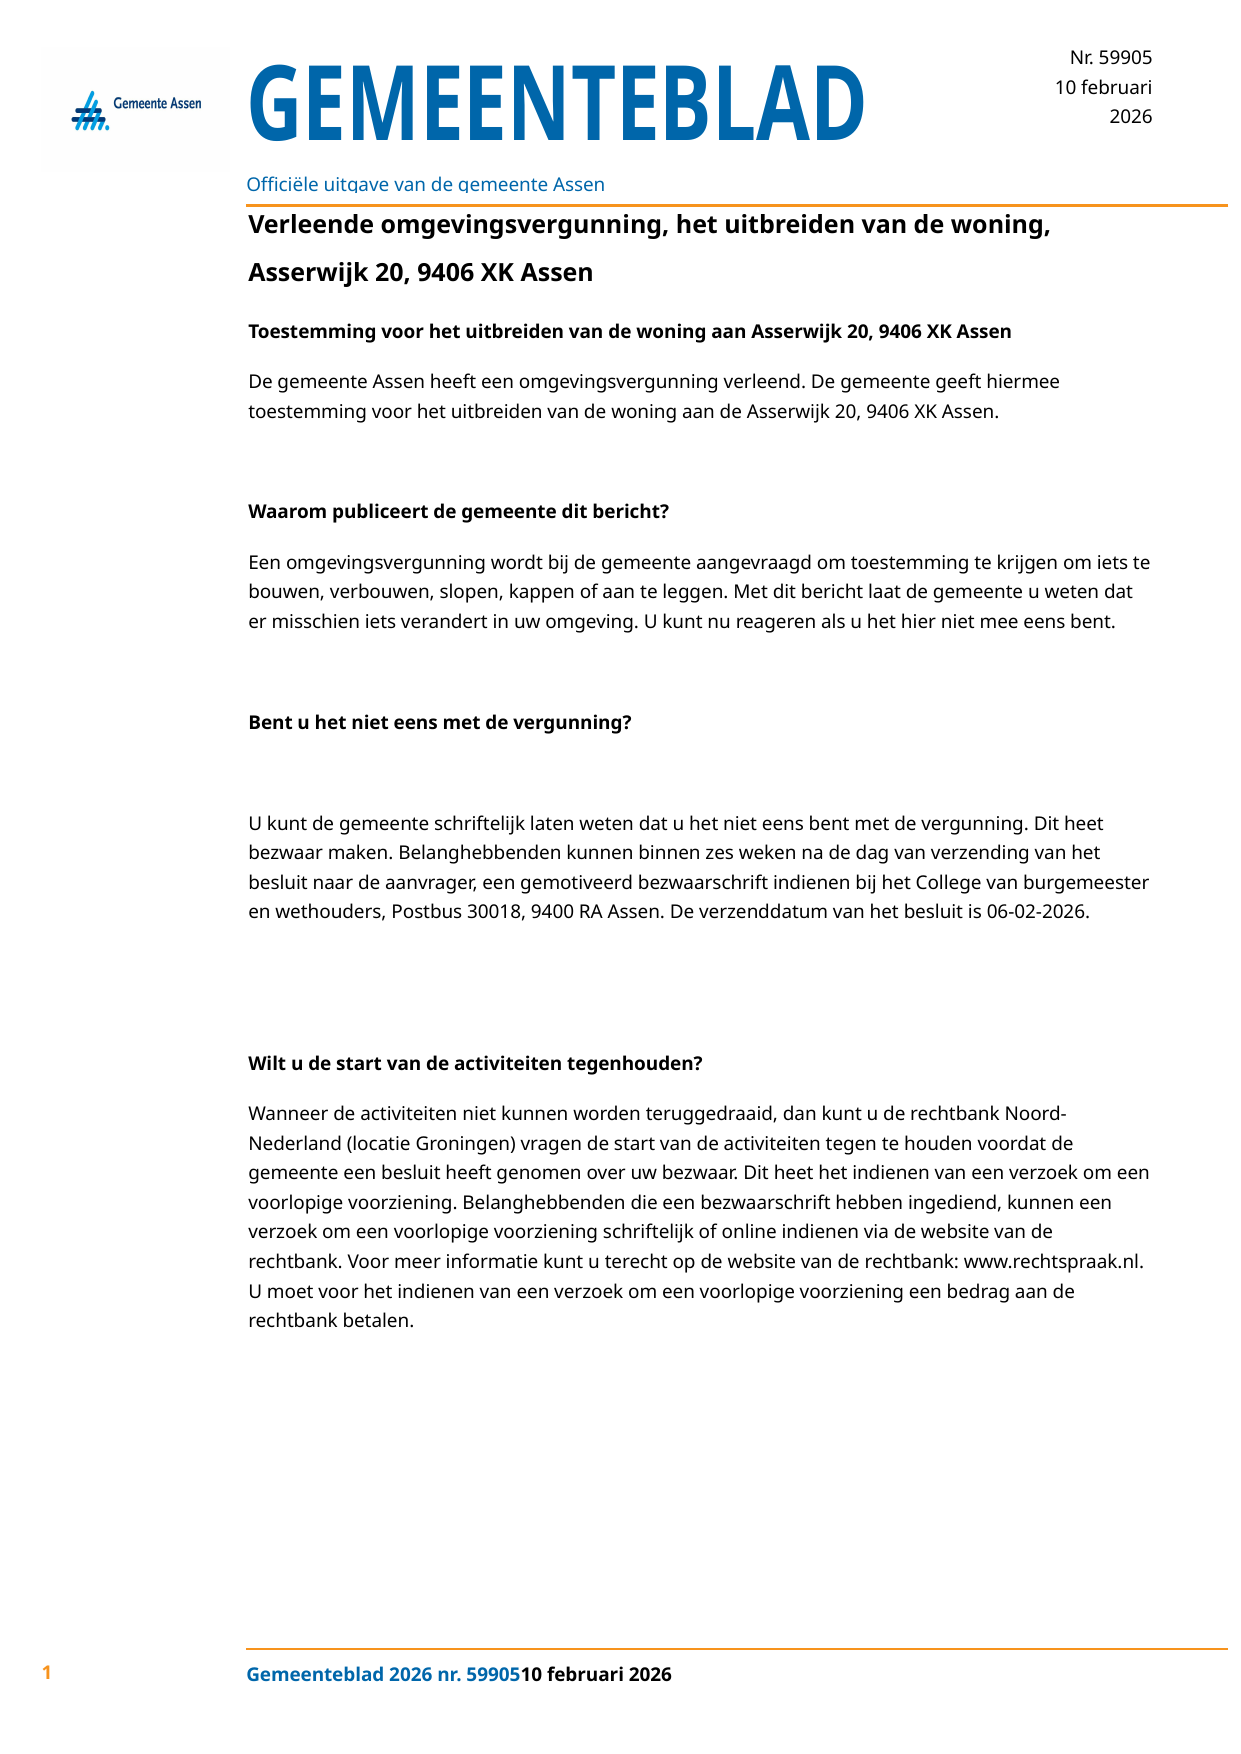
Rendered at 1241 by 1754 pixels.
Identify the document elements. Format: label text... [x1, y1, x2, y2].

text De gemeente Assen heeft een omgevingsvergunning verleend. De gemeente geeft hiermee toestemming voor het uitbreiden van de woning aan de Asserwijk 20, 9406 XK Assen. [248, 368, 1152, 424]
text Toestemming voor het uitbreiden van de woning aan Asserwijk 20, 9406 XK Assen [248, 318, 1152, 344]
text Een omgevingsvergunning wordt bij de gemeente aangevraagd om toestemming te krijgen om iets te bouwen, verbouwen, slopen, kappen of aan te leggen. Met dit bericht laat de gemeente u weten dat er misschien iets verandert in uw omgeving. U kunt nu reageren als u het hier niet mee eens bent. [248, 549, 1152, 634]
text U kunt de gemeente schriftelijk laten weten dat u het niet eens bent met de vergunning. Dit heet bezwaar maken. Belanghebbenden kunnen binnen zes weken na de dag van verzending van het besluit naar de aanvrager, een gemotiveerd bezwaarschrift indienen bij het College van burgemeester en wethouders, Postbus 30018, 9400 RA Assen. De verzenddatum van het besluit is 06-02-2026. [248, 810, 1152, 924]
picture [41, 47, 231, 172]
text Bent u het niet eens met de vergunning? [248, 709, 1152, 735]
text Verleende omgevingsvergunning, het uitbreiden van de woning, Asserwijk 20, 9406 XK Assen [248, 207, 1152, 288]
text Wilt u de start van de activiteiten tegenhouden? [248, 1050, 1152, 1076]
text Wanneer de activiteiten niet kunnen worden teruggedraaid, dan kunt u de rechtbank Noord-Nederland (locatie Groningen) vragen de start van de activiteiten tegen te houden voordat de gemeente een besluit heeft genomen over uw bezwaar. Dit heet het indienen van een verzoek om een voorlopige voorziening. Belanghebbenden die een bezwaarschrift hebben ingediend, kunnen een verzoek om een voorlopige voorziening schriftelijk of online indienen via de website van de rechtbank. Voor meer informatie kunt u terecht op de website van de rechtbank: www.rechtspraak.nl. U moet voor het indienen van een verzoek om een voorlopige voorziening een bedrag aan de rechtbank betalen. [248, 1100, 1152, 1333]
text Waarom publiceert de gemeente dit bericht? [248, 499, 1152, 524]
